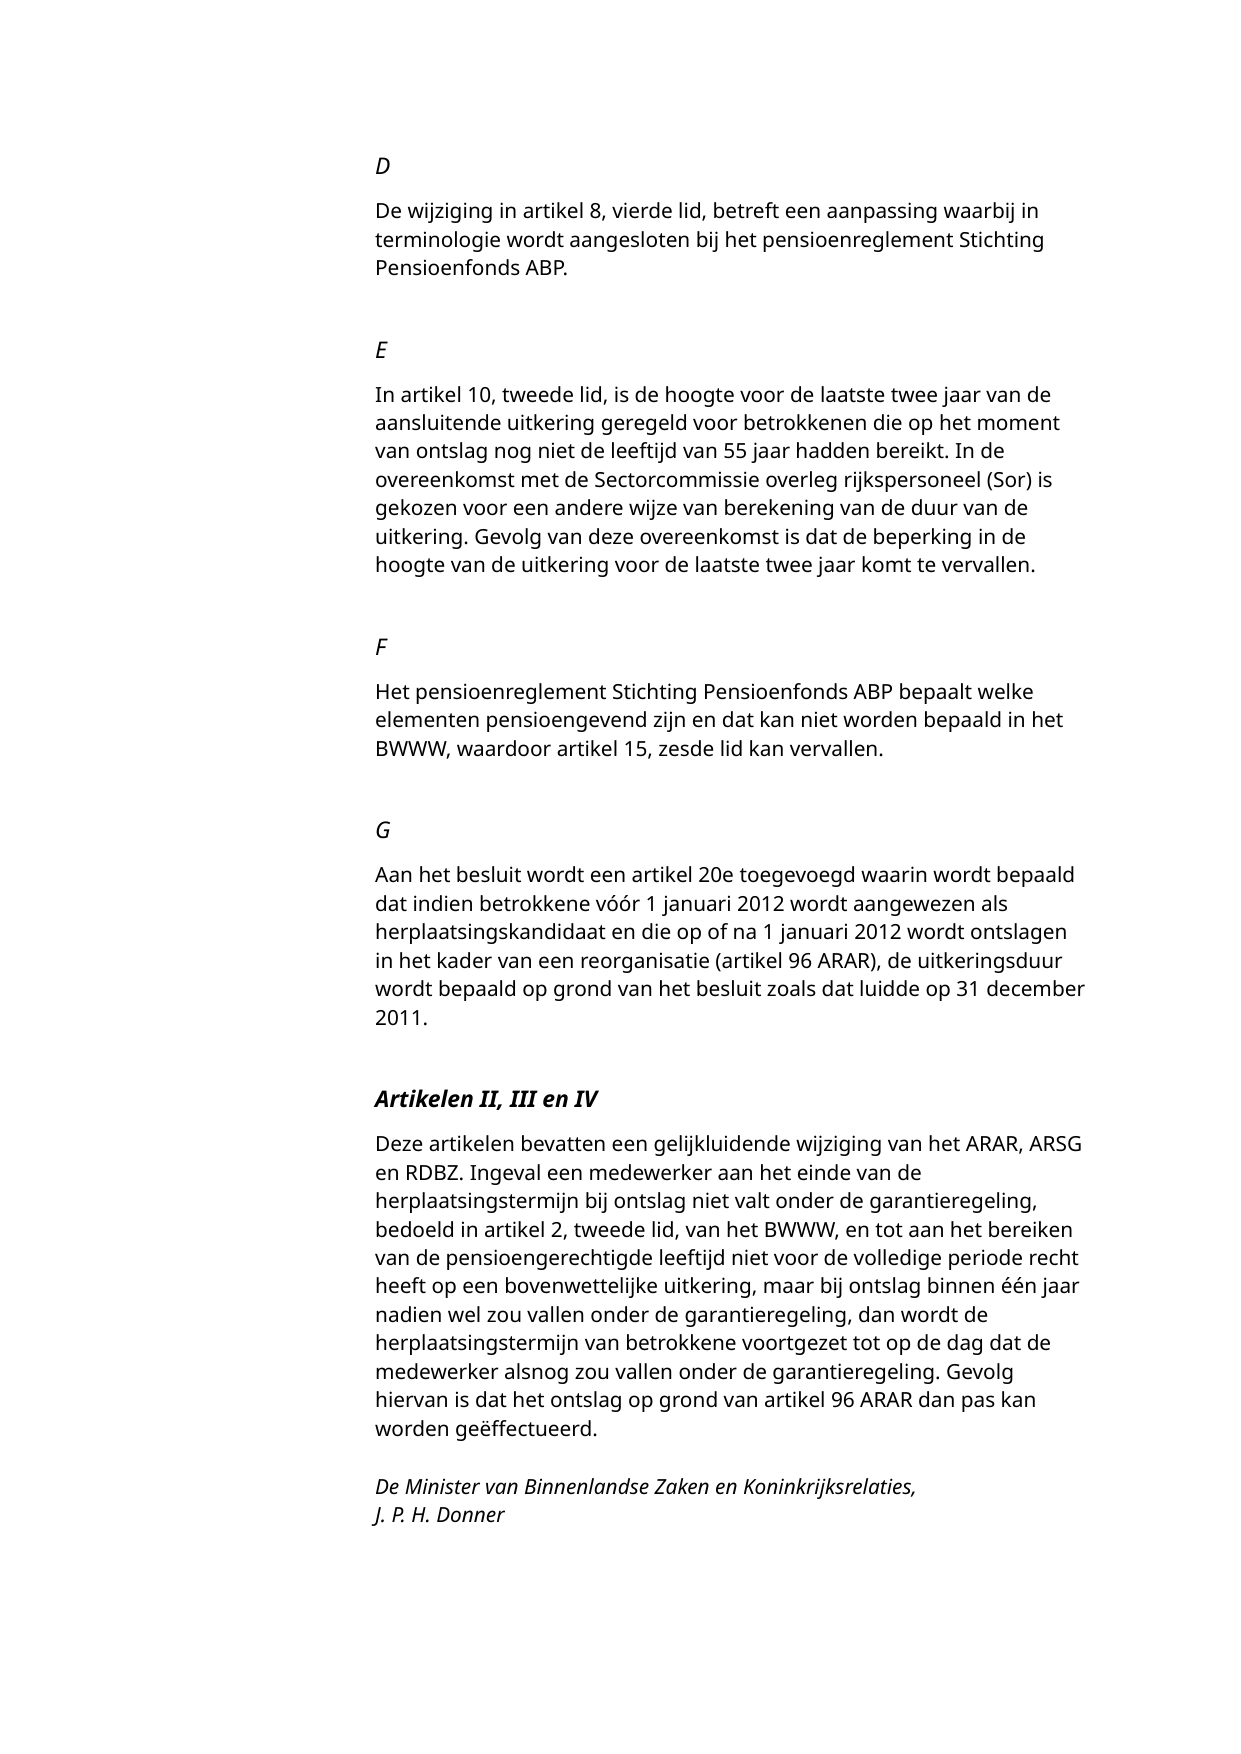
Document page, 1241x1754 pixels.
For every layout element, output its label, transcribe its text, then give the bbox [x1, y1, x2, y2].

text De wijziging in artikel 8, vierde lid, betreft een aanpassing waarbij in terminologie wordt aangesloten bij het pensioenreglement Stichting Pensioenfonds ABP. [375, 196, 1090, 282]
subtitle F [375, 631, 1090, 662]
subtitle D [375, 150, 1090, 181]
text Het pensioenreglement Stichting Pensioenfonds ABP bepaalt welke elementen pensioengevend zijn en dat kan niet worden bepaald in het BWWW, waardoor artikel 15, zesde lid kan vervallen. [375, 677, 1090, 762]
text Deze artikelen bevatten een gelijkluidende wijziging van het ARAR, ARSG en RDBZ. Ingeval een medewerker aan het einde van de herplaatsingstermijn bij ontslag niet valt onder de garantieregeling, bedoeld in artikel 2, tweede lid, van het BWWW, en tot aan het bereiken van de pensioengerechtigde leeftijd niet voor de volledige periode recht heeft op een bovenwettelijke uitkering, maar bij ontslag binnen één jaar nadien wel zou vallen onder de garantieregeling, dan wordt de herplaatsingstermijn van betrokkene voortgezet tot op de dag dat de medewerker alsnog zou vallen onder de garantieregeling. Gevolg hiervan is dat het ontslag op grond van artikel 96 ARAR dan pas kan worden geëffectueerd. [375, 1129, 1090, 1442]
text De Minister van Binnenlandse Zaken en Koninkrijksrelaties, [375, 1472, 1090, 1500]
text In artikel 10, tweede lid, is de hoogte voor de laatste twee jaar van de aansluitende uitkering geregeld voor betrokkenen die op het moment van ontslag nog niet de leeftijd van 55 jaar hadden bereikt. In de overeenkomst met de Sectorcommissie overleg rijkspersoneel (Sor) is gekozen voor een andere wijze van berekening van de duur van de uitkering. Gevolg van deze overeenkomst is dat de beperking in de hoogte van de uitkering voor de laatste twee jaar komt te vervallen. [375, 380, 1090, 579]
text J. P. H. Donner [375, 1500, 1090, 1529]
subtitle E [375, 333, 1090, 365]
text Aan het besluit wordt een artikel 20e toegevoegd waarin wordt bepaald dat indien betrokkene vóór 1 januari 2012 wordt aangewezen als herplaatsingskandidaat en die op of na 1 januari 2012 wordt ontslagen in het kader van een reorganisatie (artikel 96 ARAR), de uitkeringsduur wordt bepaald op grond van het besluit zoals dat luidde op 31 december 2011. [375, 861, 1090, 1031]
subtitle G [375, 814, 1090, 846]
subtitle Artikelen II, III en IV [375, 1083, 1090, 1114]
